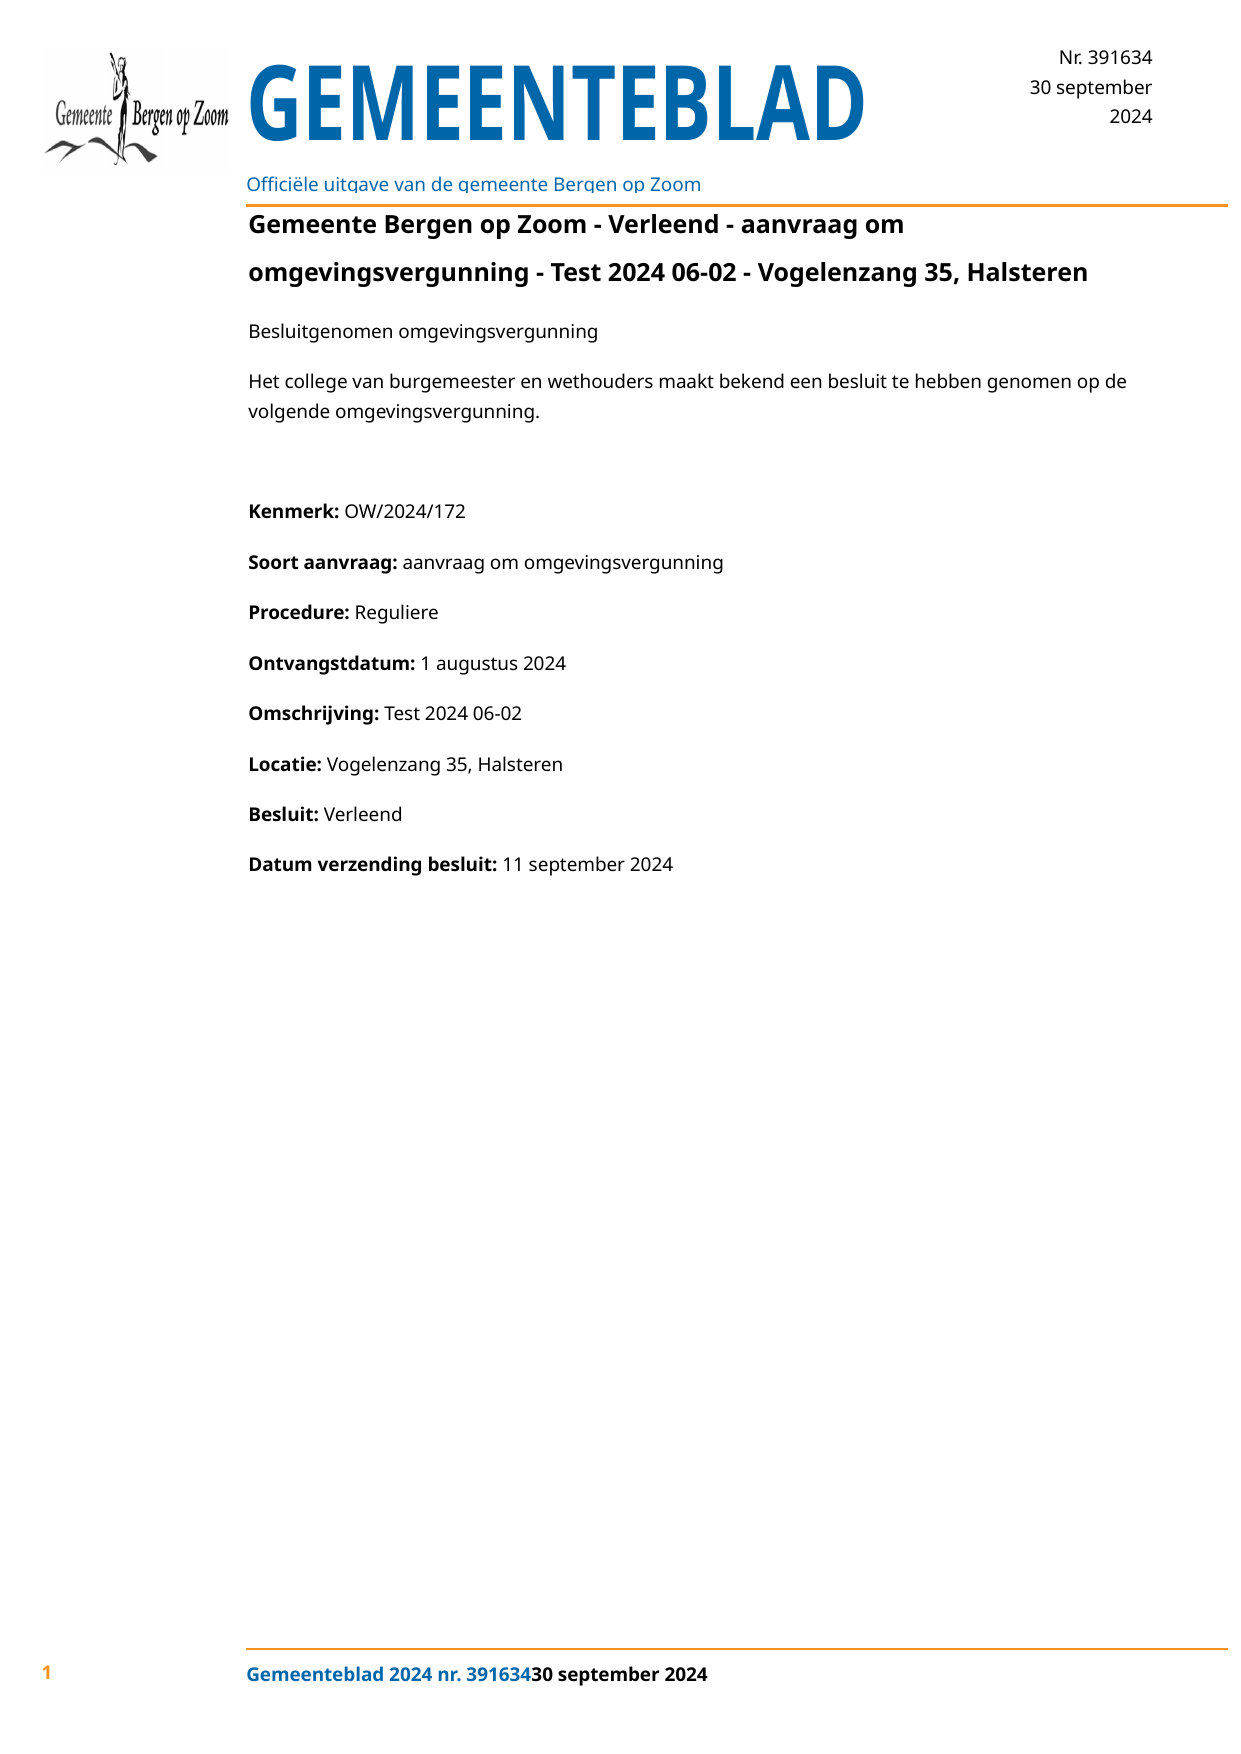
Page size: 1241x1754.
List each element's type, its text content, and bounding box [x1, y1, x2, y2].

text Gemeente Bergen op Zoom - Verleend - aanvraag om omgevingsvergunning - Test 2024 06-02 - Vogelenzang 35, Halsteren [248, 207, 1152, 288]
text Besluitgenomen omgevingsvergunning [248, 318, 1152, 344]
text Procedure: Reguliere [248, 599, 1152, 625]
text Datum verzending besluit: 11 september 2024 [248, 852, 1152, 877]
text Omschrijving: Test 2024 06-02 [248, 700, 1152, 726]
text Soort aanvraag: aanvraag om omgevingsvergunning [248, 549, 1152, 575]
text Ontvangstdatum: 1 augustus 2024 [248, 650, 1152, 676]
text Kenmerk: OW/2024/172 [248, 499, 1152, 524]
picture [41, 47, 231, 172]
text Het college van burgemeester en wethouders maakt bekend een besluit te hebben genomen op de volgende omgevingsvergunning. [248, 368, 1152, 424]
text Locatie: Vogelenzang 35, Halsteren [248, 751, 1152, 777]
text Besluit: Verleend [248, 801, 1152, 827]
